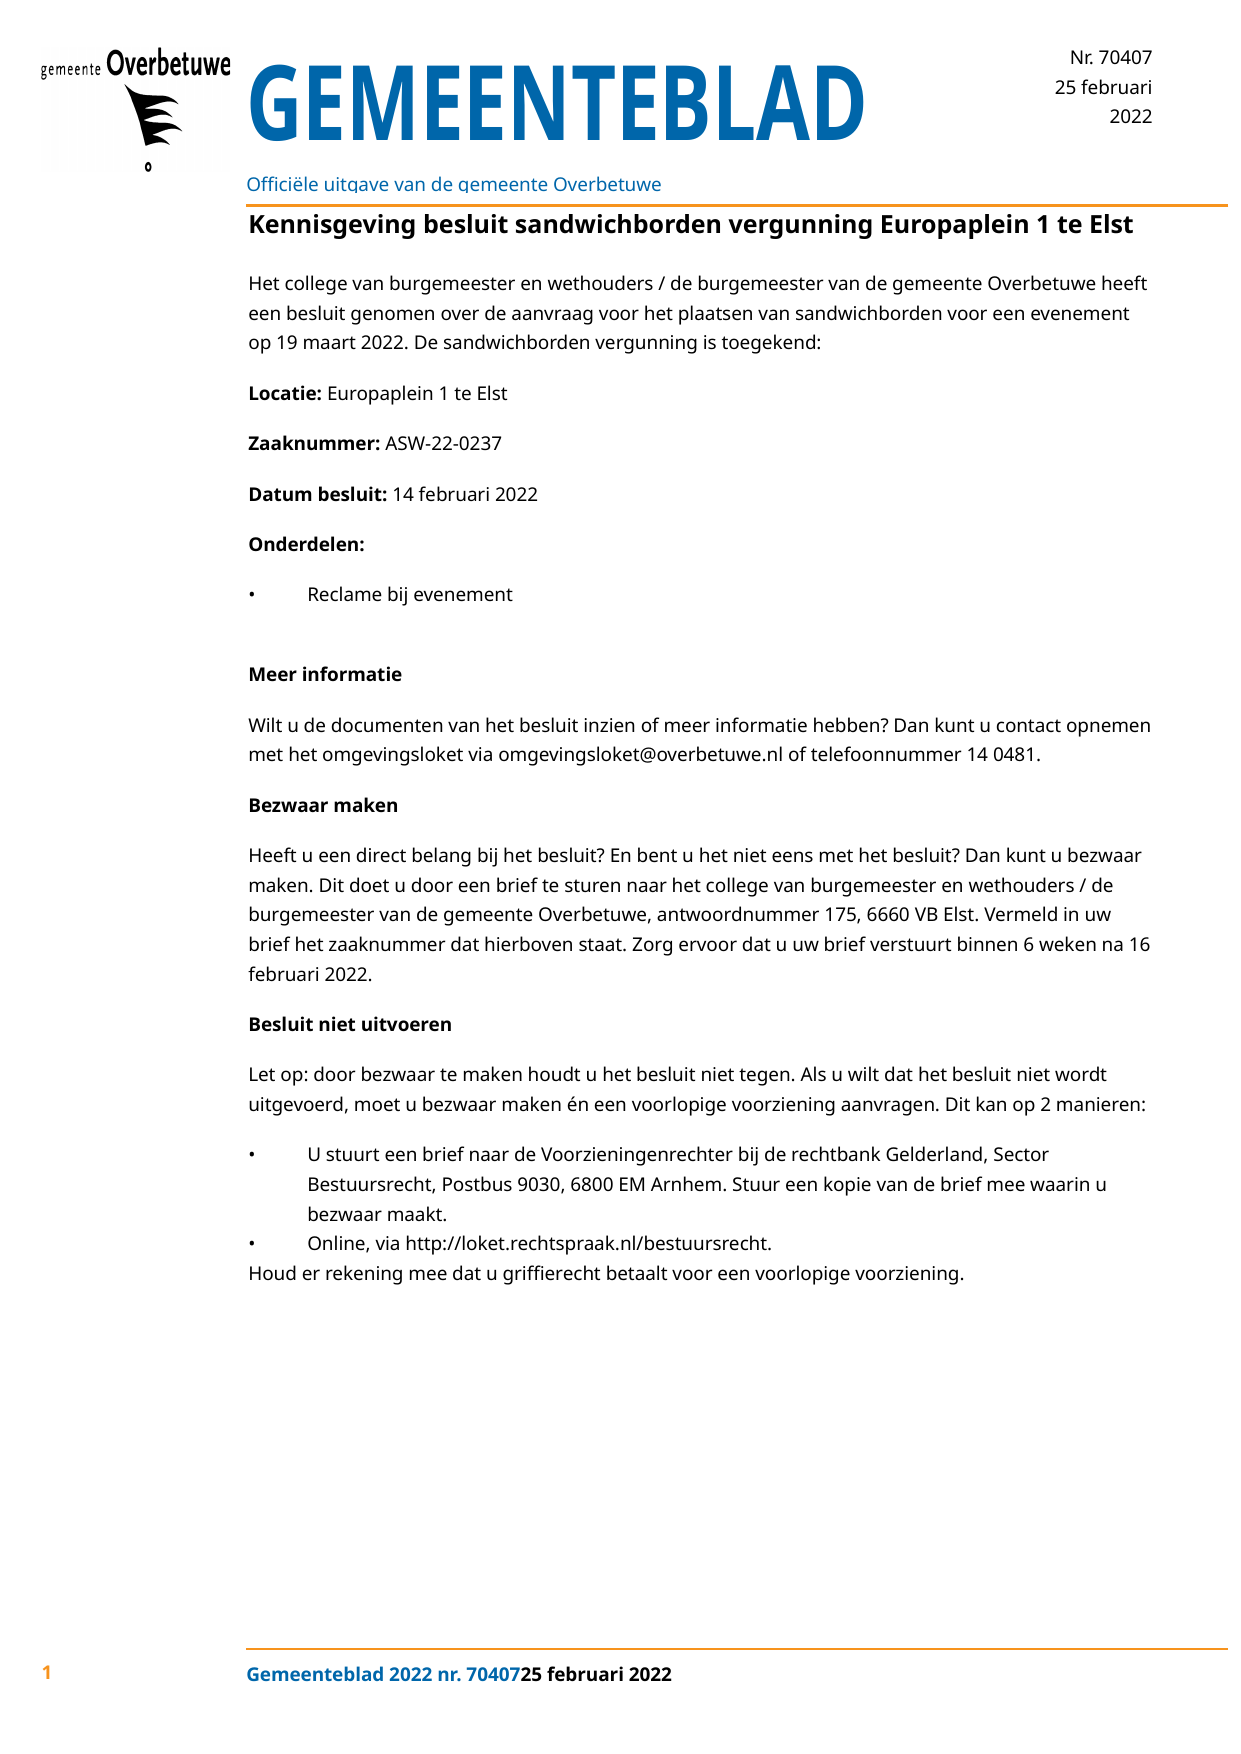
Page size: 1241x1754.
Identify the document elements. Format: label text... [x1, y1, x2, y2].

text Bezwaar maken [248, 792, 1152, 818]
text Besluit niet uitvoeren [248, 1011, 1152, 1037]
text Zaaknummer: ASW-22-0237 [248, 430, 1152, 456]
text Let op: door bezwaar te maken houdt u het besluit niet tegen. Als u wilt dat het besluit niet wordt uitgevoerd, moet u bezwaar maken én een voorlopige voorziening aanvragen. Dit kan op 2 manieren: [248, 1062, 1152, 1117]
text Locatie: Europaplein 1 te Elst [248, 380, 1152, 406]
text Onderdelen: [248, 531, 1152, 557]
list Online, via http://loket.rechtspraak.nl/bestuursrecht. [248, 1230, 1152, 1256]
list U stuurt een brief naar de Voorzieningenrechter bij de rechtbank Gelderland, Sector Bestuursrecht, Postbus 9030, 6800 EM Arnhem. Stuur een kopie van de brief mee waarin u bezwaar maakt. [248, 1142, 1152, 1226]
picture [41, 47, 231, 172]
text Houd er rekening mee dat u griffierecht betaalt voor een voorlopige voorziening. [248, 1260, 1152, 1286]
text Heeft u een direct belang bij het besluit? En bent u het niet eens met het besluit? Dan kunt u bezwaar maken. Dit doet u door een brief te sturen naar het college van burgemeester en wethouders / de burgemeester van de gemeente Overbetuwe, antwoordnummer 175, 6660 VB Elst. Vermeld in uw brief het zaaknummer dat hierboven staat. Zorg ervoor dat u uw brief verstuurt binnen 6 weken na 16 februari 2022. [248, 842, 1152, 986]
text Kennisgeving besluit sandwichborden vergunning Europaplein 1 te Elst [248, 207, 1152, 241]
text Meer informatie [248, 662, 1152, 687]
text Het college van burgemeester en wethouders / de burgemeester van de gemeente Overbetuwe heeft een besluit genomen over de aanvraag voor het plaatsen van sandwichborden voor een evenement op 19 maart 2022. De sandwichborden vergunning is toegekend: [248, 270, 1152, 355]
text Datum besluit: 14 februari 2022 [248, 481, 1152, 506]
list Reclame bij evenement [248, 582, 1152, 607]
text Wilt u de documenten van het besluit inzien of meer informatie hebben? Dan kunt u contact opnemen met het omgevingsloket via omgevingsloket@overbetuwe.nl of telefoonnummer 14 0481. [248, 712, 1152, 767]
